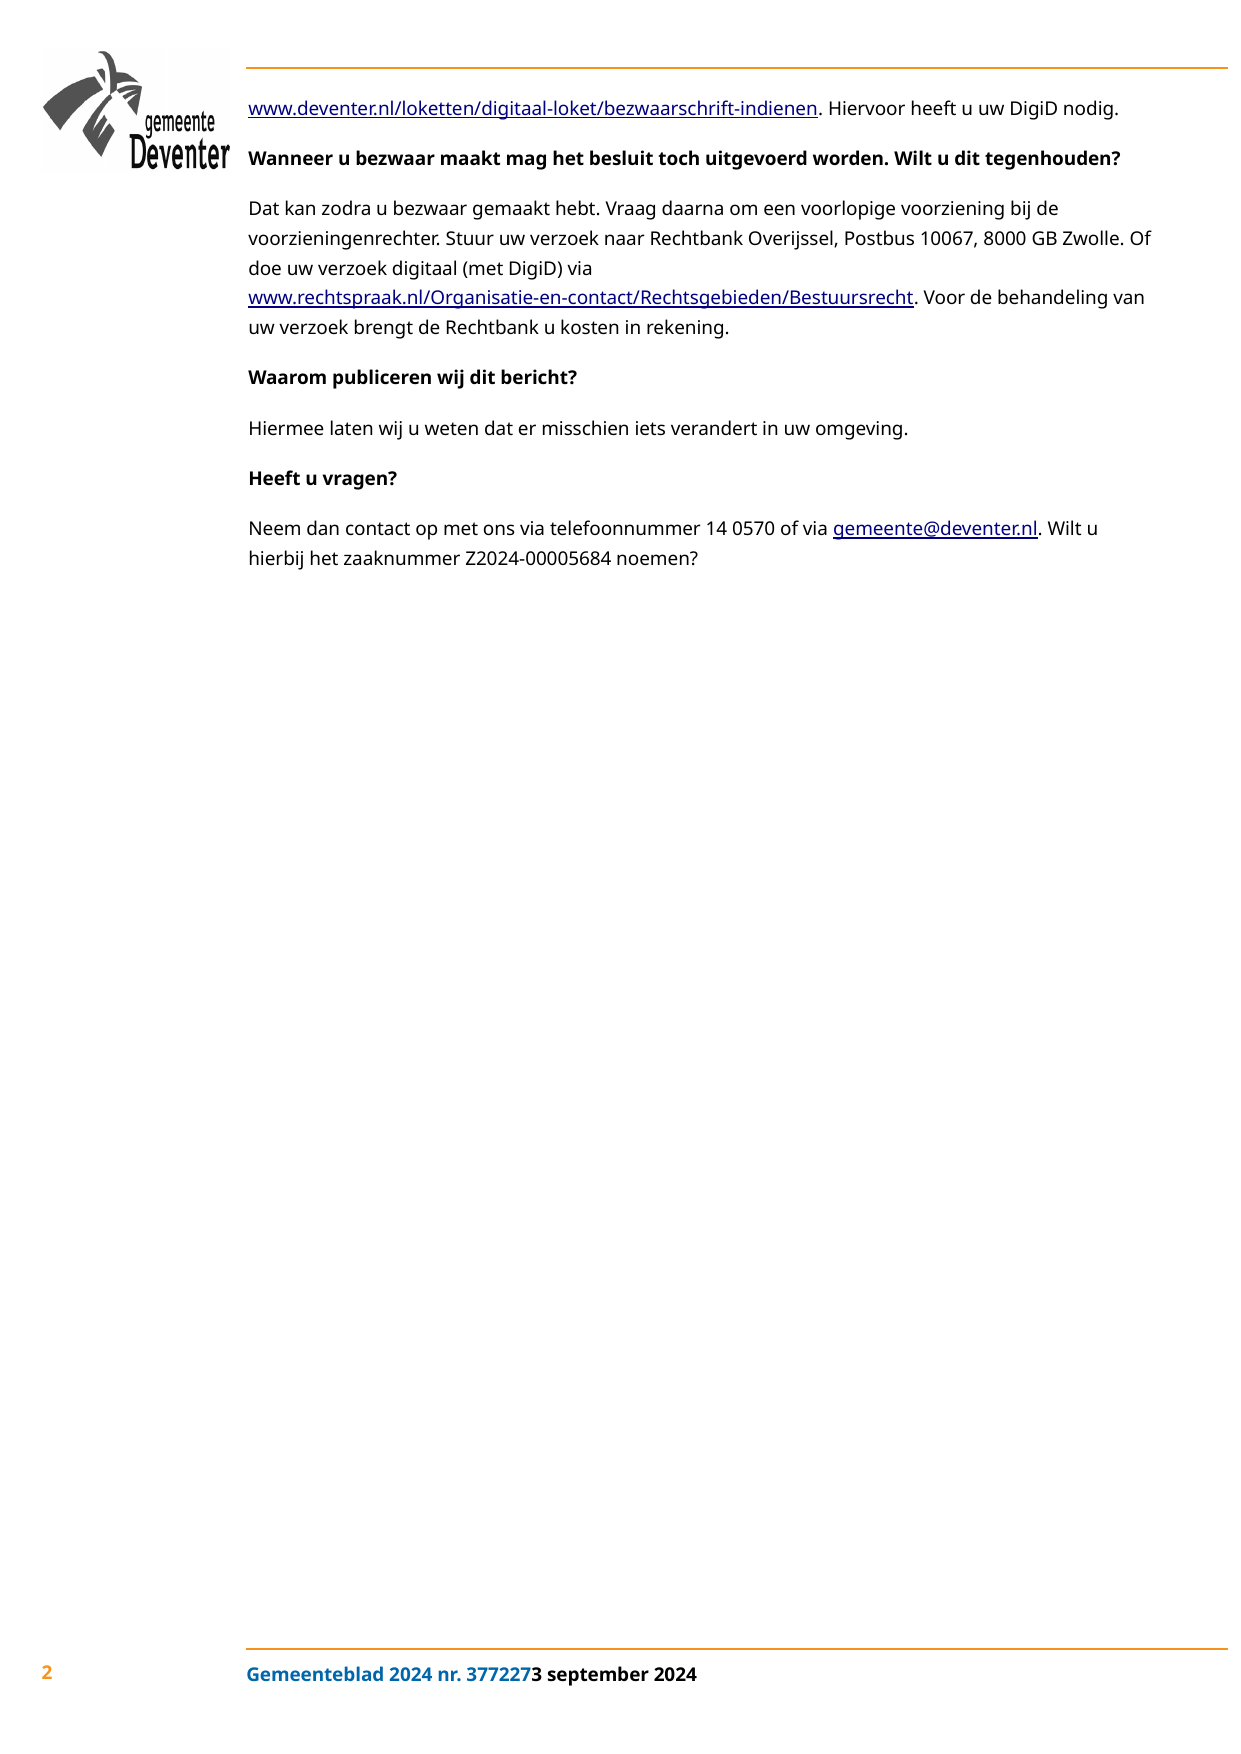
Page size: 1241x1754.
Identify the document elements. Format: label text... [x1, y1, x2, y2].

text Neem dan contact op met ons via telefoonnummer 14 0570 of via gemeente@deventer.nl. Wilt u hierbij het zaaknummer Z2024-00005684 noemen? [248, 516, 1152, 571]
text Wanneer u bezwaar maakt mag het besluit toch uitgevoerd worden. Wilt u dit tegenhouden? [248, 145, 1152, 171]
text Dat kan zodra u bezwaar gemaakt hebt. Vraag daarna om een voorlopige voorziening bij de voorzieningenrechter. Stuur uw verzoek naar Rechtbank Overijssel, Postbus 10067, 8000 GB Zwolle. Of doe uw verzoek digitaal (met DigiD) via www.rechtspraak.nl/Organisatie-en-contact/Rechtsgebieden/Bestuursrecht. Voor de behandeling van uw verzoek brengt de Rechtbank u kosten in rekening. [248, 196, 1152, 340]
text Hiermee laten wij u weten dat er misschien iets verandert in uw omgeving. [248, 415, 1152, 441]
text www.deventer.nl/loketten/digitaal-loket/bezwaarschrift-indienen. Hiervoor heeft u uw DigiD nodig. [248, 95, 1152, 121]
picture [41, 47, 231, 172]
text Heeft u vragen? [248, 465, 1152, 491]
text Waarom publiceren wij dit bericht? [248, 364, 1152, 390]
